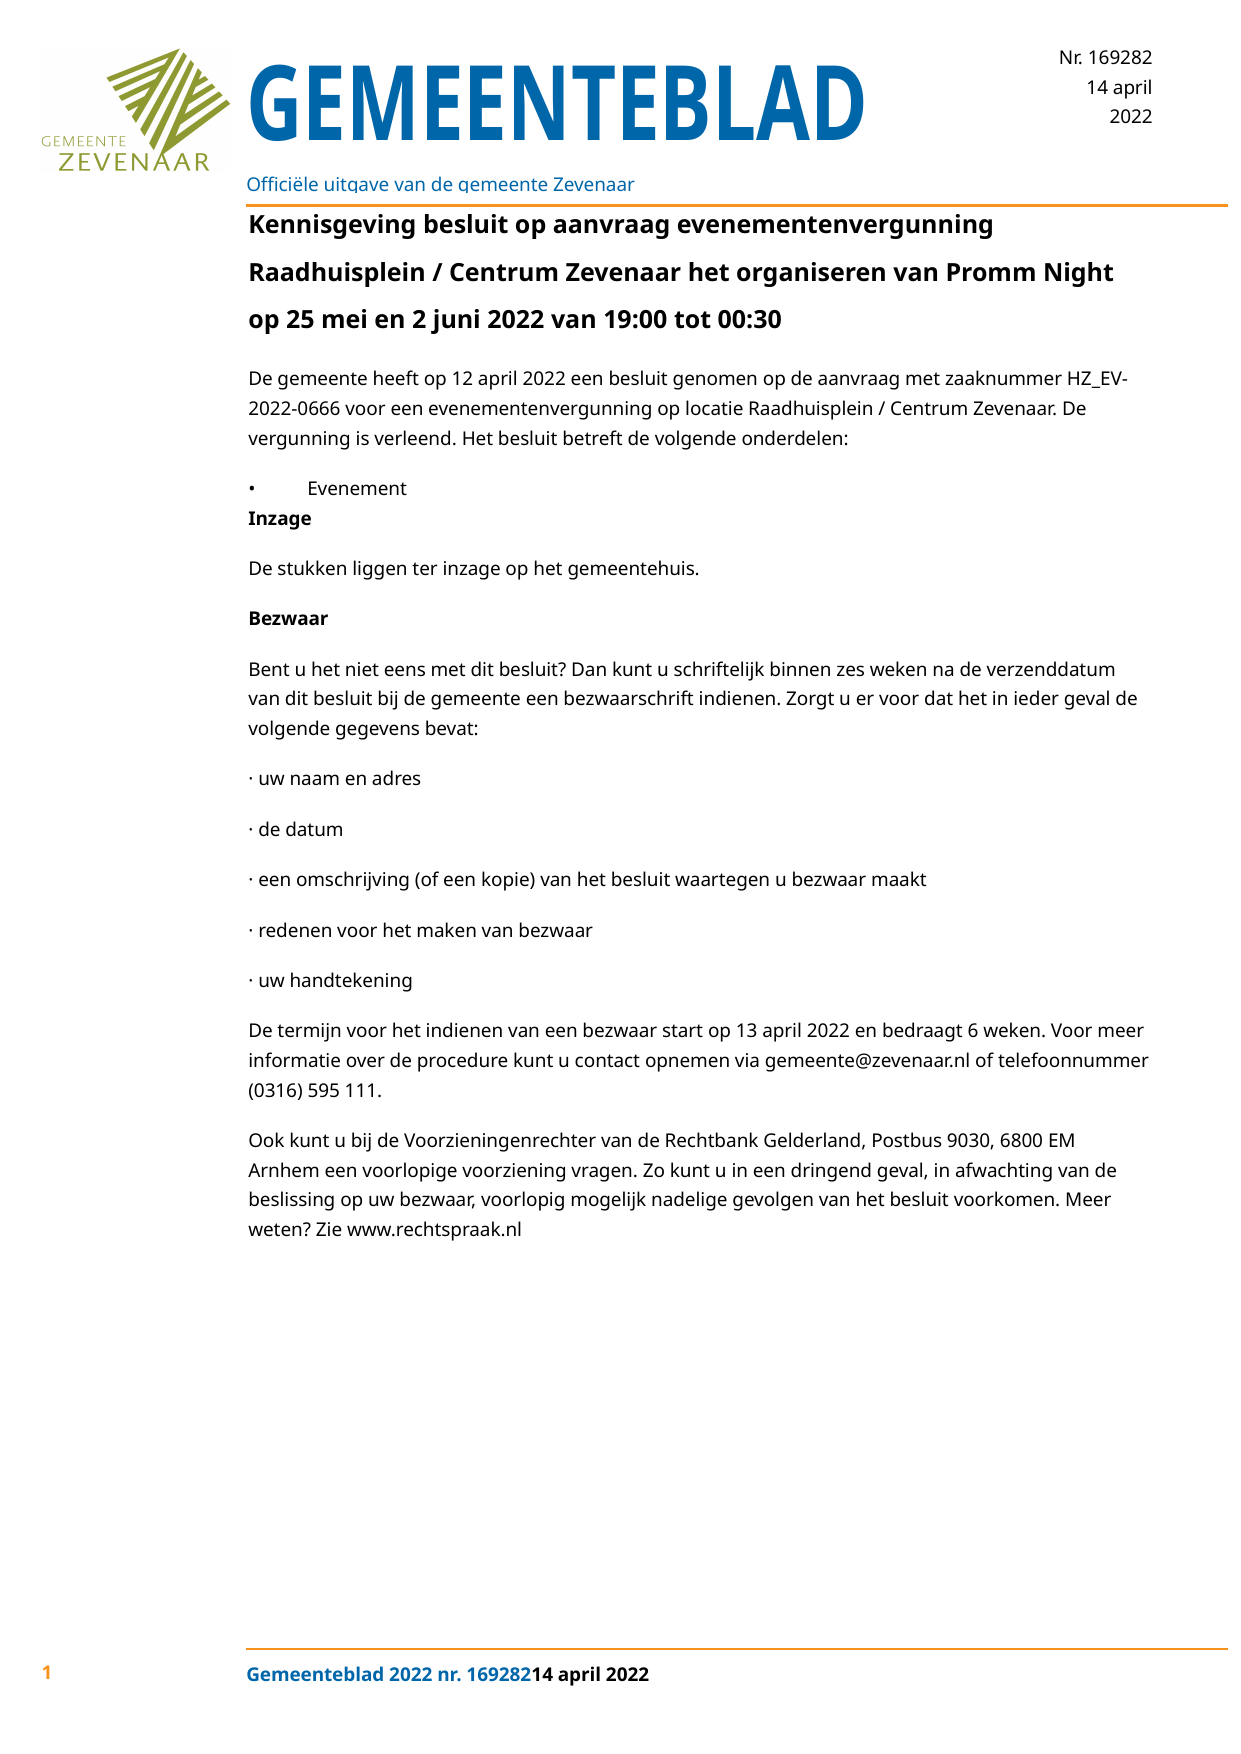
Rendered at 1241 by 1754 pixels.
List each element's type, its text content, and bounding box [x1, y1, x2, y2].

text Kennisgeving besluit op aanvraag evenementenvergunning Raadhuisplein / Centrum Zevenaar het organiseren van Promm Night op 25 mei en 2 juni 2022 van 19:00 tot 00:30 [248, 207, 1152, 336]
text · uw handtekening [248, 967, 1152, 993]
text Ook kunt u bij de Voorzieningenrechter van de Rechtbank Gelderland, Postbus 9030, 6800 EM Arnhem een voorlopige voorziening vragen. Zo kunt u in een dringend geval, in afwachting van de beslissing op uw bezwaar, voorlopig mogelijk nadelige gevolgen van het besluit voorkomen. Meer weten? Zie www.rechtspraak.nl [248, 1127, 1152, 1242]
text De termijn voor het indienen van een bezwaar start op 13 april 2022 en bedraagt 6 weken. Voor meer informatie over de procedure kunt u contact opnemen via gemeente@zevenaar.nl of telefoonnummer (0316) 595 111. [248, 1018, 1152, 1102]
list Evenement [248, 475, 1152, 501]
text Inzage [248, 505, 1152, 530]
text · een omschrijving (of een kopie) van het besluit waartegen u bezwaar maakt [248, 866, 1152, 892]
text Bent u het niet eens met dit besluit? Dan kunt u schriftelijk binnen zes weken na de verzenddatum van dit besluit bij de gemeente een bezwaarschrift indienen. Zorgt u er voor dat het in ieder geval de volgende gegevens bevat: [248, 656, 1152, 741]
text · uw naam en adres [248, 766, 1152, 791]
text · de datum [248, 816, 1152, 842]
text De gemeente heeft op 12 april 2022 een besluit genomen op de aanvraag met zaaknummer HZ_EV-2022-0666 voor een evenementenvergunning op locatie Raadhuisplein / Centrum Zevenaar. De vergunning is verleend. Het besluit betreft de volgende onderdelen: [248, 366, 1152, 450]
text De stukken liggen ter inzage op het gemeentehuis. [248, 555, 1152, 581]
text Bezwaar [248, 606, 1152, 631]
picture [41, 47, 231, 172]
text · redenen voor het maken van bezwaar [248, 917, 1152, 942]
